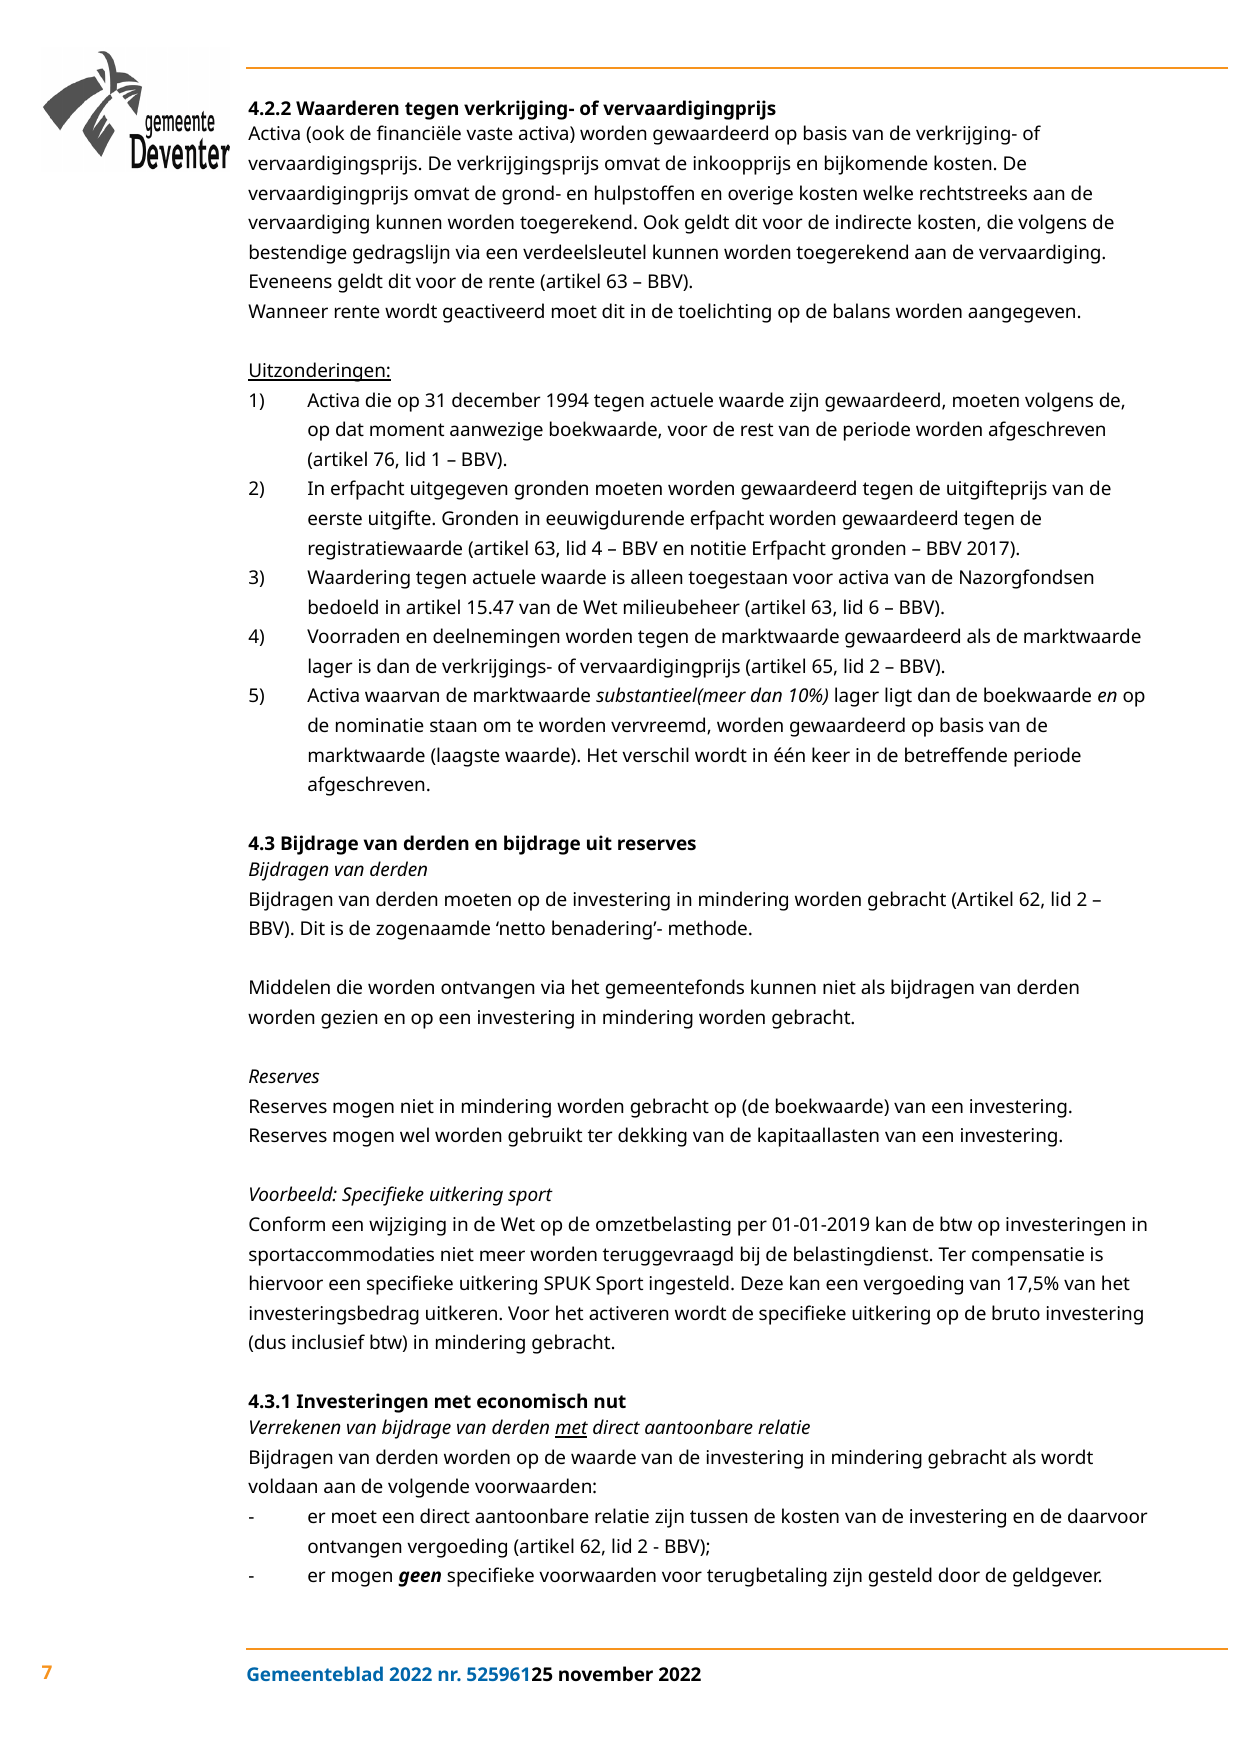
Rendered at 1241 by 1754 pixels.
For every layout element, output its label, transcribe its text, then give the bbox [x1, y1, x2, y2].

text Verrekenen van bijdrage van derden met direct aantoonbare relatie [248, 1414, 1152, 1440]
list Activa die op 31 december 1994 tegen actuele waarde zijn gewaardeerd, moeten volgens de, op dat moment aanwezige boekwaarde, voor de rest van de periode worden afgeschreven (artikel 76, lid 1 – BBV). [248, 387, 1152, 472]
text Conform een wijziging in de Wet op de omzetbelasting per 01-01-2019 kan de btw op investeringen in sportaccommodaties niet meer worden teruggevraagd bij de belastingdienst. Ter compensatie is hiervoor een specifieke uitkering SPUK Sport ingesteld. Deze kan een vergoeding van 17,5% van het investeringsbedrag uitkeren. Voor het activeren wordt de specifieke uitkering op de bruto investering (dus inclusief btw) in mindering gebracht. [248, 1211, 1152, 1355]
text 4.3.1 Investeringen met economisch nut [248, 1389, 1152, 1414]
list Waardering tegen actuele waarde is alleen toegestaan voor activa van de Nazorgfondsen bedoeld in artikel 15.47 van de Wet milieubeheer (artikel 63, lid 6 – BBV). [248, 564, 1152, 619]
text Bijdragen van derden [248, 856, 1152, 882]
picture [41, 47, 231, 172]
list er moet een direct aantoonbare relatie zijn tussen de kosten van de investering en de daarvoor ontvangen vergoeding (artikel 62, lid 2 - BBV); [248, 1503, 1152, 1558]
list In erfpacht uitgegeven gronden moeten worden gewaardeerd tegen de uitgifteprijs van de eerste uitgifte. Gronden in eeuwigdurende erfpacht worden gewaardeerd tegen de registratiewaarde (artikel 63, lid 4 – BBV en notitie Erfpacht gronden – BBV 2017). [248, 476, 1152, 560]
text Activa (ook de financiële vaste activa) worden gewaardeerd op basis van de verkrijging- of vervaardigingsprijs. De verkrijgingsprijs omvat de inkoopprijs en bijkomende kosten. De vervaardigingprijs omvat de grond- en hulpstoffen en overige kosten welke rechtstreeks aan de vervaardiging kunnen worden toegerekend. Ook geldt dit voor de indirecte kosten, die volgens de bestendige gedragslijn via een verdeelsleutel kunnen worden toegerekend aan de vervaardiging. Eveneens geldt dit voor de rente (artikel 63 – BBV). [248, 121, 1152, 294]
text Middelen die worden ontvangen via het gemeentefonds kunnen niet als bijdragen van derden worden gezien en op een investering in mindering worden gebracht. [248, 974, 1152, 1030]
text Bijdragen van derden worden op de waarde van de investering in mindering gebracht als wordt voldaan aan de volgende voorwaarden: [248, 1444, 1152, 1499]
text Uitzonderingen: [248, 357, 1152, 383]
text Bijdragen van derden moeten op de investering in mindering worden gebracht (Artikel 62, lid 2 – BBV). Dit is de zogenaamde ‘netto benadering’- methode. [248, 886, 1152, 941]
list er mogen geen specifieke voorwaarden voor terugbetaling zijn gesteld door de geldgever. [248, 1562, 1152, 1588]
text 4.2.2 Waarderen tegen verkrijging- of vervaardigingprijs [248, 95, 1152, 121]
text Reserves [248, 1063, 1152, 1089]
list Voorraden en deelnemingen worden tegen de marktwaarde gewaardeerd als de marktwaarde lager is dan de verkrijgings- of vervaardigingprijs (artikel 65, lid 2 – BBV). [248, 623, 1152, 679]
text Reserves mogen niet in mindering worden gebracht op (de boekwaarde) van een investering. Reserves mogen wel worden gebruikt ter dekking van de kapitaallasten van een investering. [248, 1093, 1152, 1148]
text Wanneer rente wordt geactiveerd moet dit in de toelichting op de balans worden aangegeven. [248, 298, 1152, 324]
text Voorbeeld: Specifieke uitkering sport [248, 1182, 1152, 1207]
list Activa waarvan de marktwaarde substantieel(meer dan 10%) lager ligt dan de boekwaarde en op de nominatie staan om te worden vervreemd, worden gewaardeerd op basis van de marktwaarde (laagste waarde). Het verschil wordt in één keer in de betreffende periode afgeschreven. [248, 683, 1152, 797]
text 4.3 Bijdrage van derden en bijdrage uit reserves [248, 831, 1152, 856]
